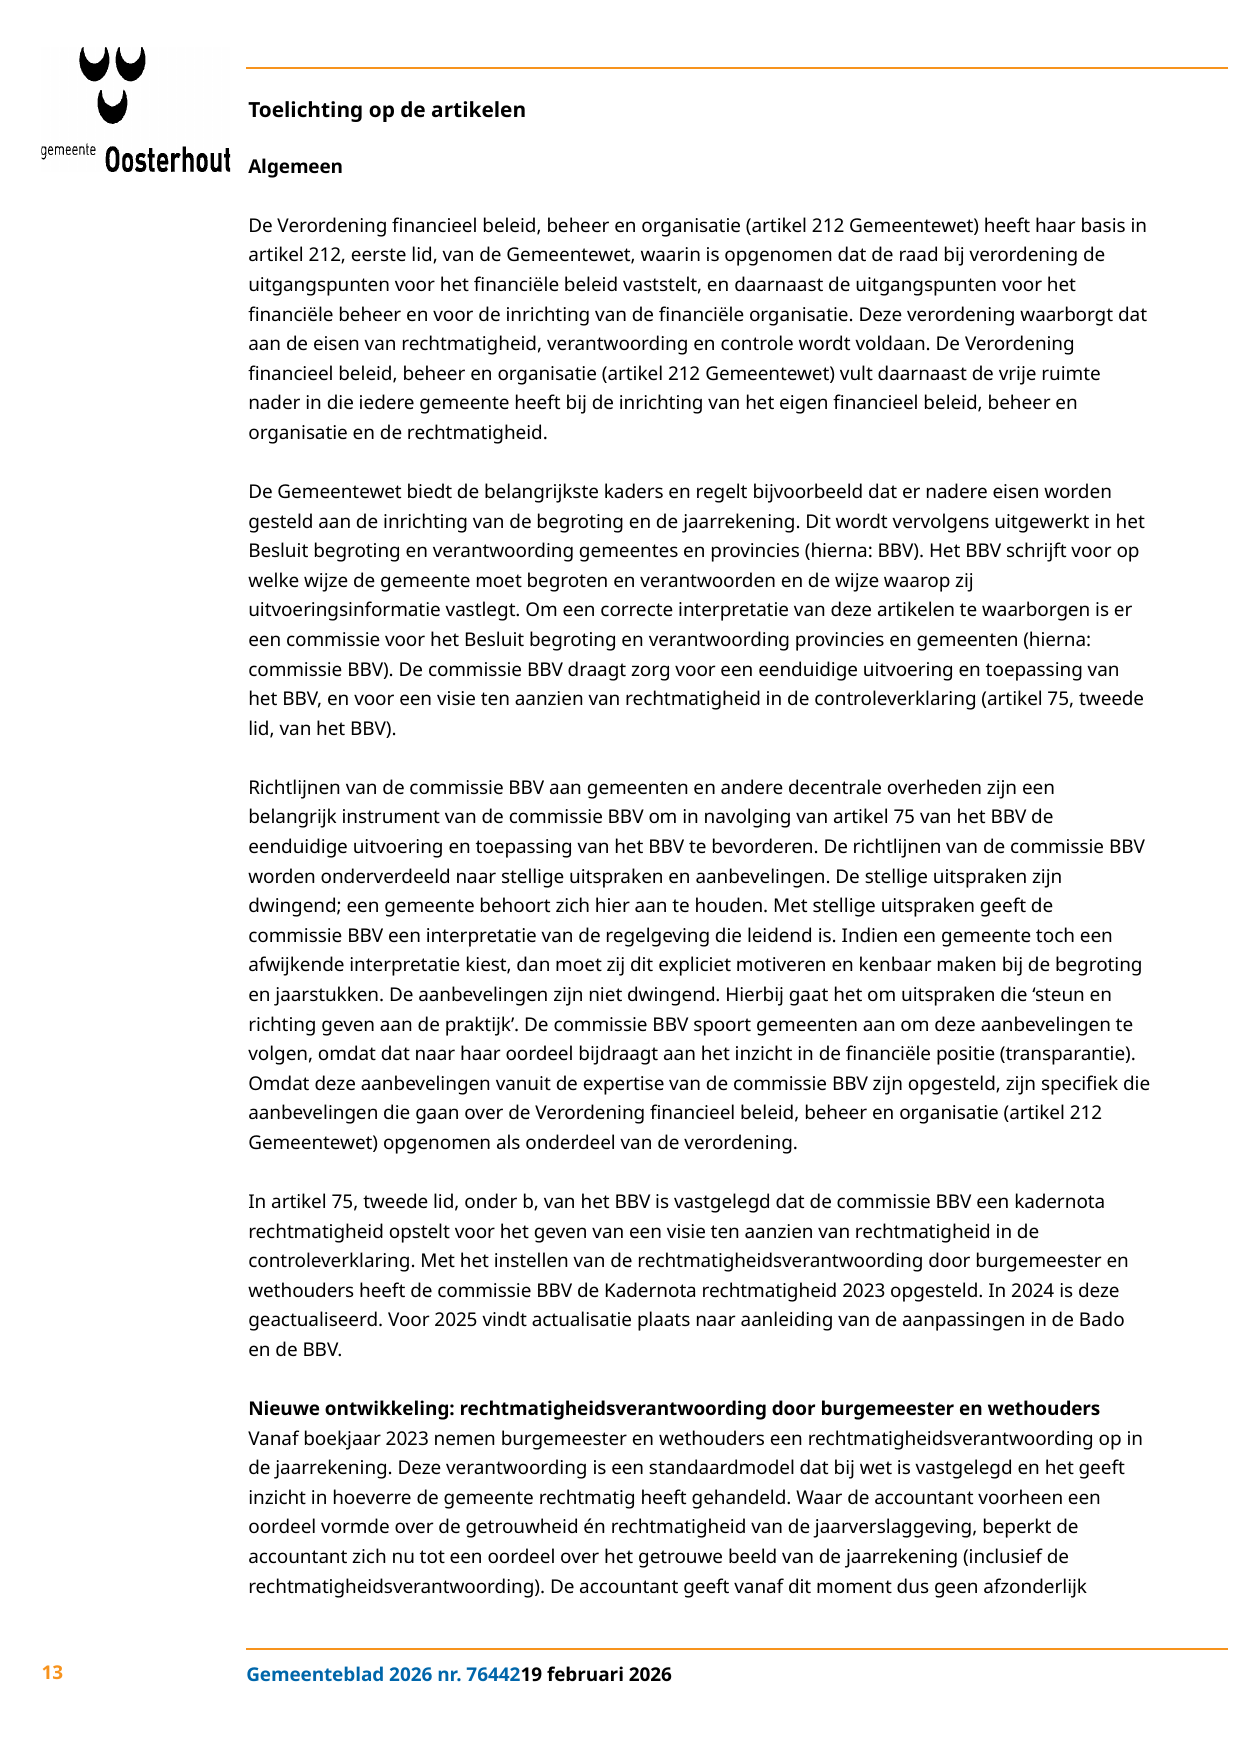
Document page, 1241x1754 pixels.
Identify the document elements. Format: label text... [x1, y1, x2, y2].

text De Verordening financieel beleid, beheer en organisatie (artikel 212 Gemeentewet) heeft haar basis in artikel 212, eerste lid, van de Gemeentewet, waarin is opgenomen dat de raad bij verordening de uitgangspunten voor het financiële beleid vaststelt, en daarnaast de uitgangspunten voor het financiële beheer en voor de inrichting van de financiële organisatie. Deze verordening waarborgt dat aan de eisen van rechtmatigheid, verantwoording en controle wordt voldaan. De Verordening financieel beleid, beheer en organisatie (artikel 212 Gemeentewet) vult daarnaast de vrije ruimte nader in die iedere gemeente heeft bij de inrichting van het eigen financieel beleid, beheer en organisatie en de rechtmatigheid. [248, 212, 1152, 445]
text In artikel 75, tweede lid, onder b, van het BBV is vastgelegd dat de commissie BBV een kadernota rechtmatigheid opstelt voor het geven van een visie ten aanzien van rechtmatigheid in de controleverklaring. Met het instellen van de rechtmatigheidsverantwoording door burgemeester en wethouders heeft de commissie BBV de Kadernota rechtmatigheid 2023 opgesteld. In 2024 is deze geactualiseerd. Voor 2025 vindt actualisatie plaats naar aanleiding van de aanpassingen in de Bado en de BBV. [248, 1188, 1152, 1362]
text De Gemeentewet biedt de belangrijkste kaders en regelt bijvoorbeeld dat er nadere eisen worden gesteld aan de inrichting van de begroting en de jaarrekening. Dit wordt vervolgens uitgewerkt in het Besluit begroting en verantwoording gemeentes en provincies (hierna: BBV). Het BBV schrijft voor op welke wijze de gemeente moet begroten en verantwoorden en de wijze waarop zij uitvoeringsinformatie vastlegt. Om een correcte interpretatie van deze artikelen te waarborgen is er een commissie voor het Besluit begroting en verantwoording provincies en gemeenten (hierna: commissie BBV). De commissie BBV draagt zorg voor een eenduidige uitvoering en toepassing van het BBV, en voor een visie ten aanzien van rechtmatigheid in de controleverklaring (artikel 75, tweede lid, van het BBV). [248, 478, 1152, 741]
picture [41, 47, 231, 172]
text Nieuwe ontwikkeling: rechtmatigheidsverantwoording door burgemeester en wethouders [248, 1395, 1152, 1421]
text Algemeen [248, 153, 1152, 179]
text belangrijk instrument van de commissie BBV om in navolging van artikel 75 van het BBV de eenduidige uitvoering en toepassing van het BBV te bevorderen. De richtlijnen van de commissie BBV worden onderverdeeld naar stellige uitspraken en aanbevelingen. De stellige uitspraken zijn dwingend; een gemeente behoort zich hier aan te houden. Met stellige uitspraken geeft de commissie BBV een interpretatie van de regelgeving die leidend is. Indien een gemeente toch een afwijkende interpretatie kiest, dan moet zij dit expliciet motiveren en kenbaar maken bij de begroting en jaarstukken. De aanbevelingen zijn niet dwingend. Hierbij gaat het om uitspraken die ‘steun en richting geven aan de praktijk’. De commissie BBV spoort gemeenten aan om deze aanbevelingen te volgen, omdat dat naar haar oordeel bijdraagt aan het inzicht in de financiële positie (transparantie). Omdat deze aanbevelingen vanuit de expertise van de commissie BBV zijn opgesteld, zijn specifiek die aanbevelingen die gaan over de Verordening financieel beleid, beheer en organisatie (artikel 212 Gemeentewet) opgenomen als onderdeel van de verordening. [248, 804, 1152, 1155]
text Toelichting op de artikelen [248, 95, 1152, 123]
text Richtlijnen van de commissie BBV aan gemeenten en andere decentrale overheden zijn een [248, 774, 1152, 800]
text Vanaf boekjaar 2023 nemen burgemeester en wethouders een rechtmatigheidsverantwoording op in de jaarrekening. Deze verantwoording is een standaardmodel dat bij wet is vastgelegd en het geeft inzicht in hoeverre de gemeente rechtmatig heeft gehandeld. Waar de accountant voorheen een oordeel vormde over de getrouwheid én rechtmatigheid van de jaarverslaggeving, beperkt de accountant zich nu tot een oordeel over het getrouwe beeld van de jaarrekening (inclusief de rechtmatigheidsverantwoording). De accountant geeft vanaf dit moment dus geen afzonderlijk [248, 1425, 1152, 1599]
